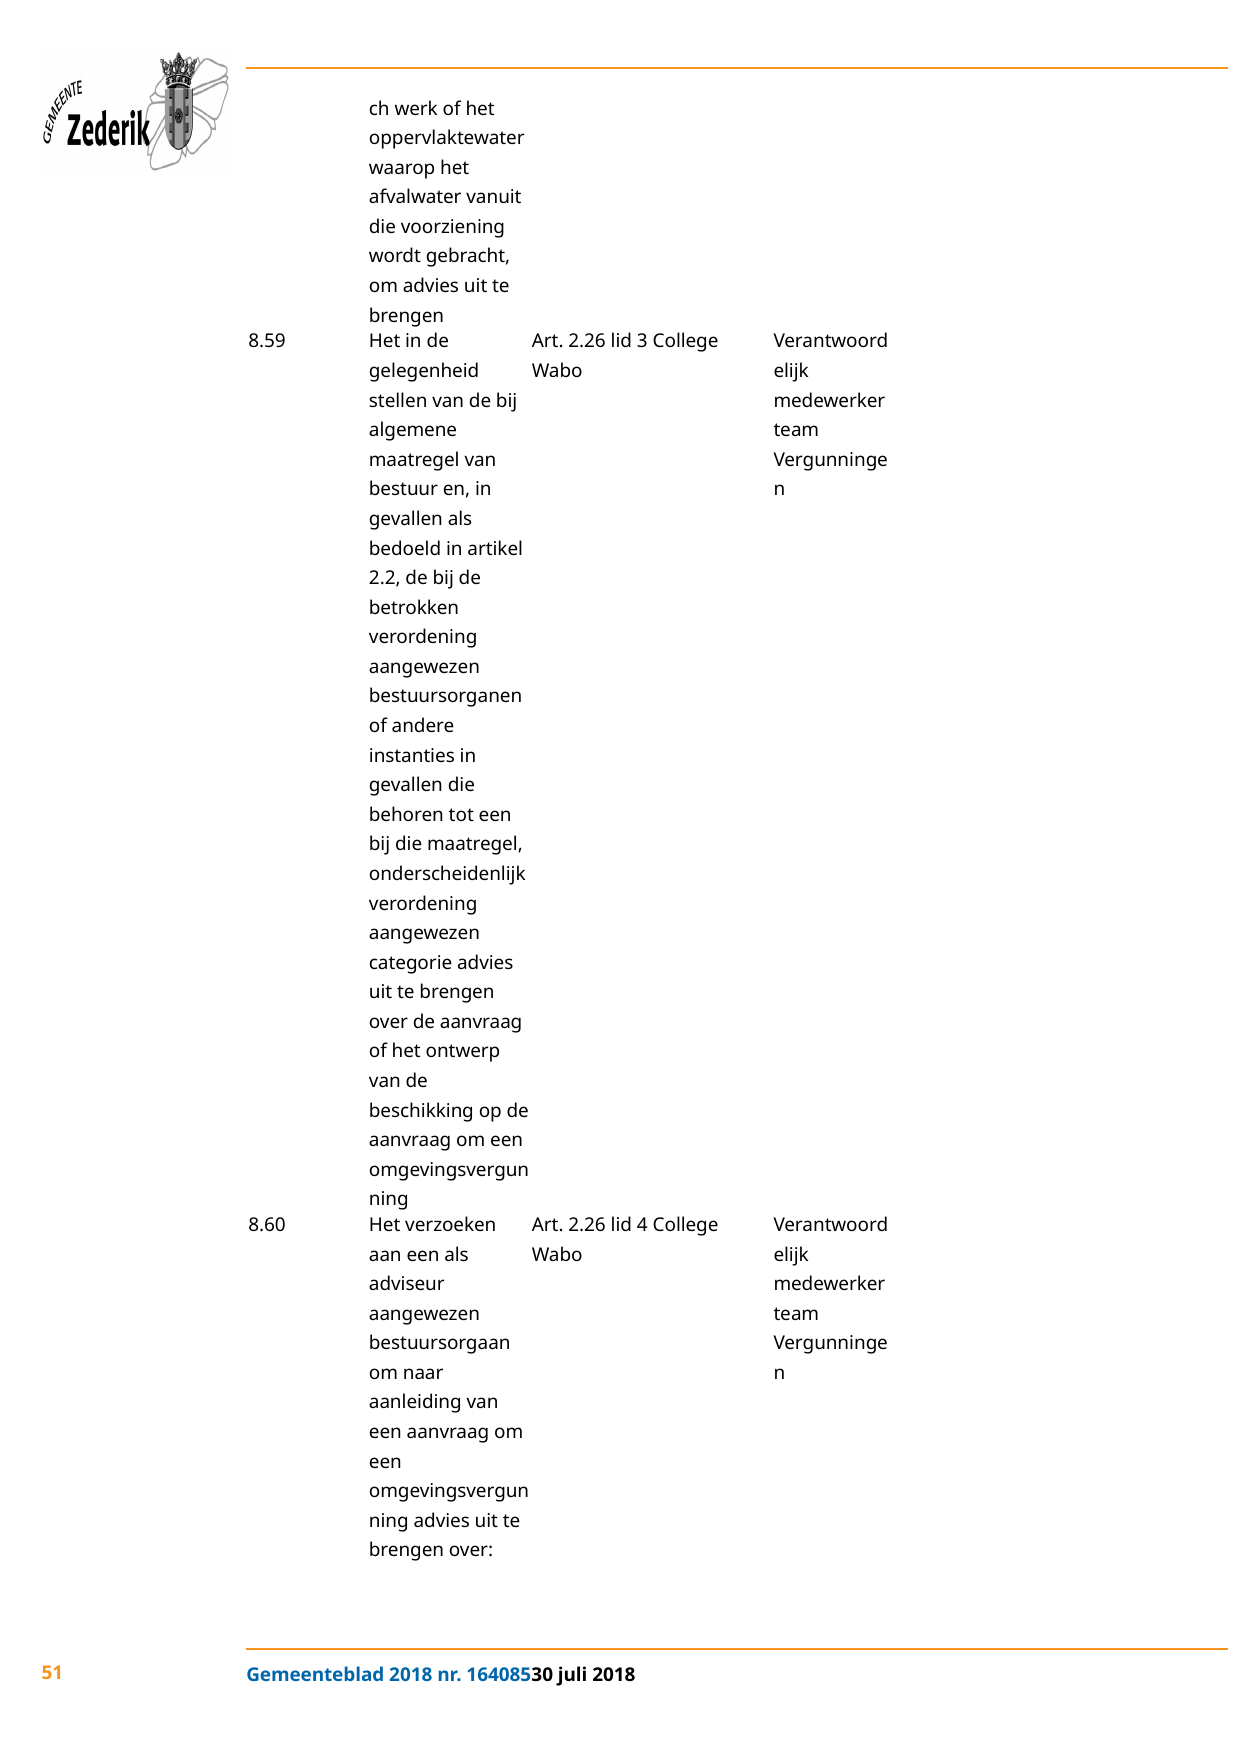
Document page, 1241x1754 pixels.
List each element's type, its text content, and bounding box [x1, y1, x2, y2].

table_cell [1015, 95, 1152, 328]
table_cell [1015, 328, 1152, 1211]
table_cell Art. 2.26 lid 4 Wabo [532, 1211, 652, 1592]
picture [41, 47, 231, 172]
table_cell [894, 95, 1015, 328]
table_cell [248, 95, 369, 328]
table_cell College [653, 328, 773, 1211]
table_cell [773, 95, 894, 328]
table_cell ch werk of het oppervlaktewater waarop het afvalwater vanuit die voorziening wordt gebracht, om advies uit te brengen [369, 95, 532, 328]
table_cell Verantwoordelijk medewerker team Vergunningen [773, 328, 894, 1211]
table_cell [894, 328, 1015, 1211]
table_cell Het verzoeken aan een als adviseur aangewezen bestuursorgaan om naar aanleiding van een aanvraag om een omgevingsvergunning advies uit te brengen over: [369, 1211, 532, 1592]
table_cell Verantwoordelijk medewerker team Vergunningen [773, 1211, 894, 1592]
table_cell Art. 2.26 lid 3 Wabo [532, 328, 652, 1211]
table_cell 8.60 [248, 1211, 369, 1592]
table_cell [653, 95, 773, 328]
table_cell [1015, 1211, 1152, 1592]
table_cell [532, 95, 652, 328]
table_cell Het in de gelegenheid stellen van de bij algemene maatregel van bestuur en, in gevallen als bedoeld in artikel 2.2, de bij de betrokken verordening aangewezen bestuursorganen of andere instanties in gevallen die behoren tot een bij die maatregel, onderscheidenlijk verordening aangewezen categorie advies uit te brengen over de aanvraag of het ontwerp van de beschikking op de aanvraag om een omgevingsvergunning [369, 328, 532, 1211]
table_cell [894, 1211, 1015, 1592]
table_cell 8.59 [248, 328, 369, 1211]
table_cell College [653, 1211, 773, 1592]
